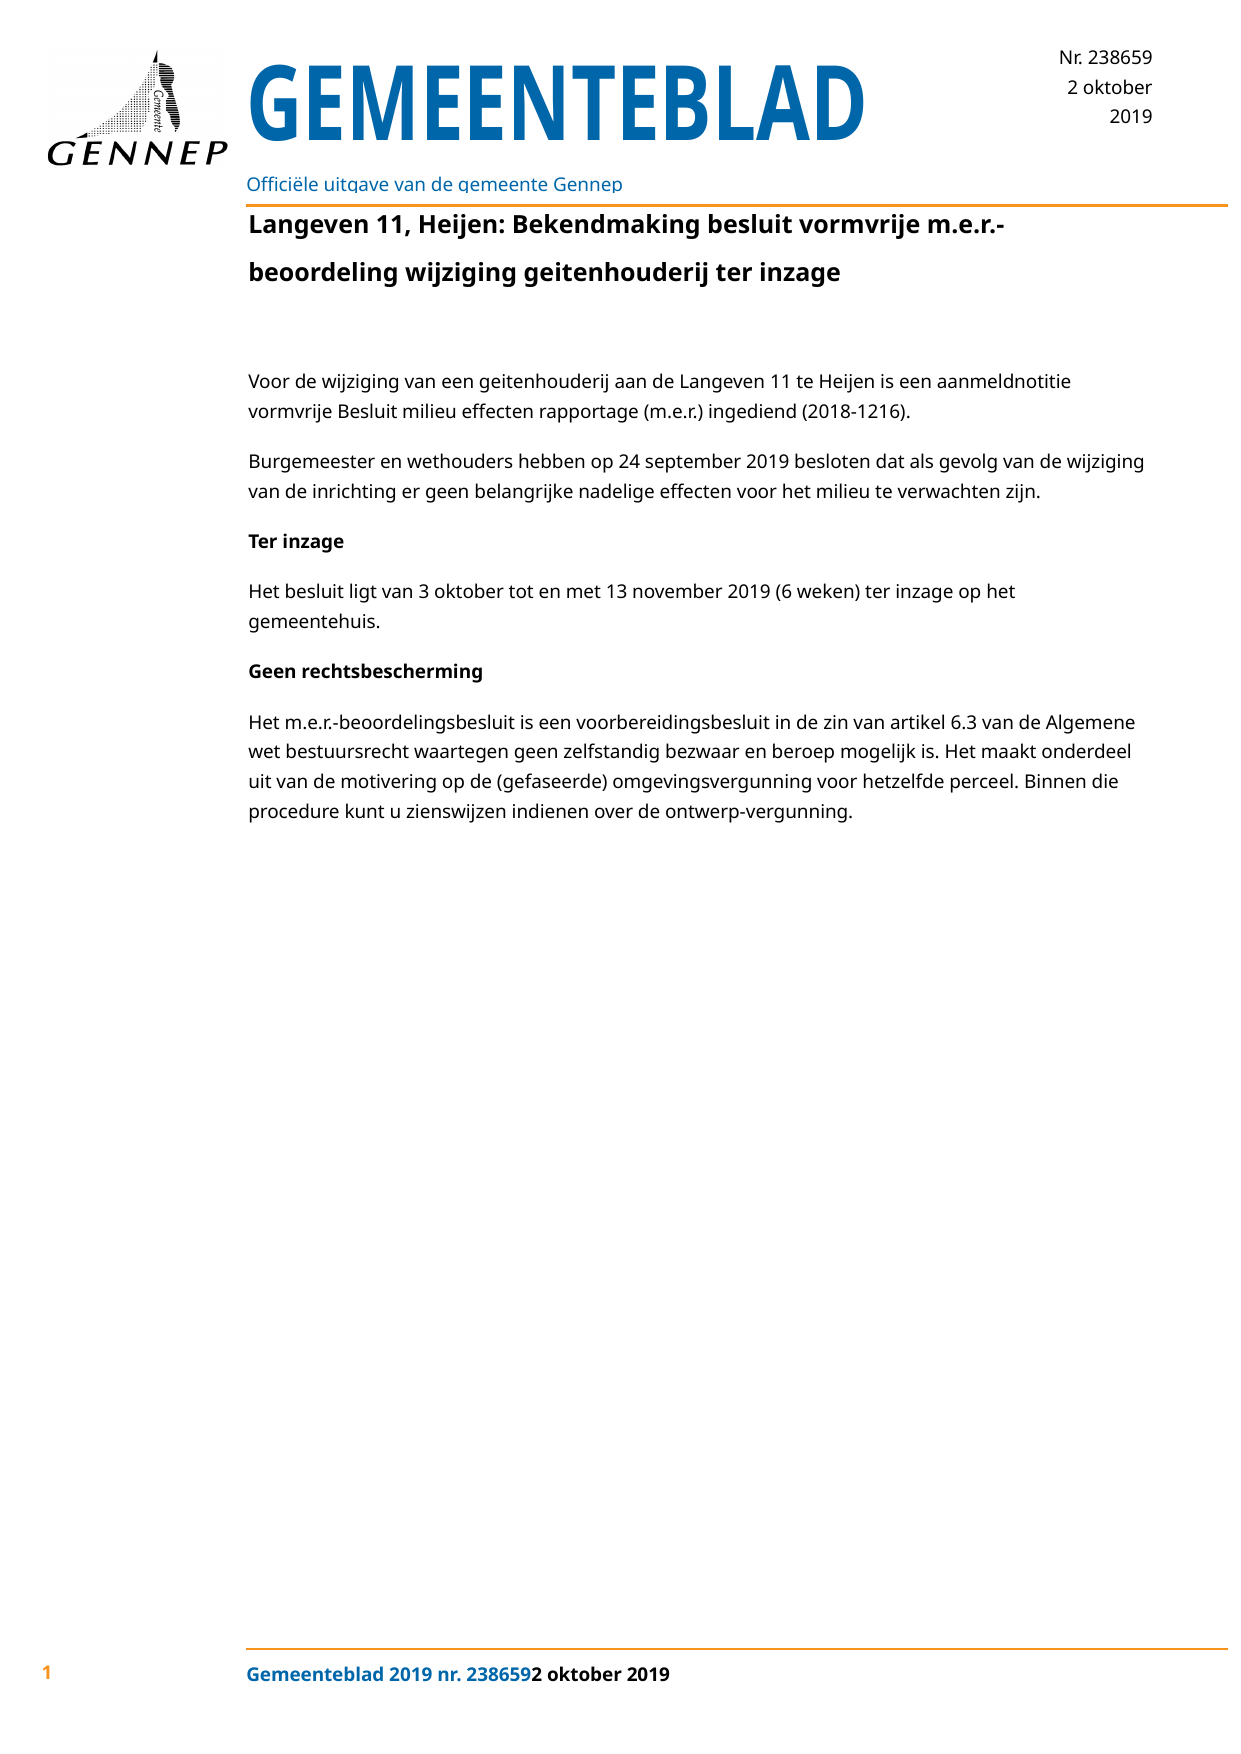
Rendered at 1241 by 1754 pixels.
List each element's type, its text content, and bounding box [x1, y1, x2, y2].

picture [41, 47, 231, 172]
text Ter inzage [248, 528, 1152, 554]
text Langeven 11, Heijen: Bekendmaking besluit vormvrije m.e.r.-beoordeling wijziging geitenhouderij ter inzage [248, 207, 1152, 288]
text Het besluit ligt van 3 oktober tot en met 13 november 2019 (6 weken) ter inzage op het gemeentehuis. [248, 579, 1152, 634]
text Geen rechtsbescherming [248, 659, 1152, 684]
text Burgemeester en wethouders hebben op 24 september 2019 besloten dat als gevolg van de wijziging van de inrichting er geen belangrijke nadelige effecten voor het milieu te verwachten zijn. [248, 448, 1152, 504]
text Het m.e.r.-beoordelingsbesluit is een voorbereidingsbesluit in de zin van artikel 6.3 van de Algemene wet bestuursrecht waartegen geen zelfstandig bezwaar en beroep mogelijk is. Het maakt onderdeel uit van de motivering op de (gefaseerde) omgevingsvergunning voor hetzelfde perceel. Binnen die procedure kunt u zienswijzen indienen over de ontwerp-vergunning. [248, 709, 1152, 824]
text Voor de wijziging van een geitenhouderij aan de Langeven 11 te Heijen is een aanmeldnotitie vormvrije Besluit milieu effecten rapportage (m.e.r.) ingediend (2018-1216). [248, 368, 1152, 424]
